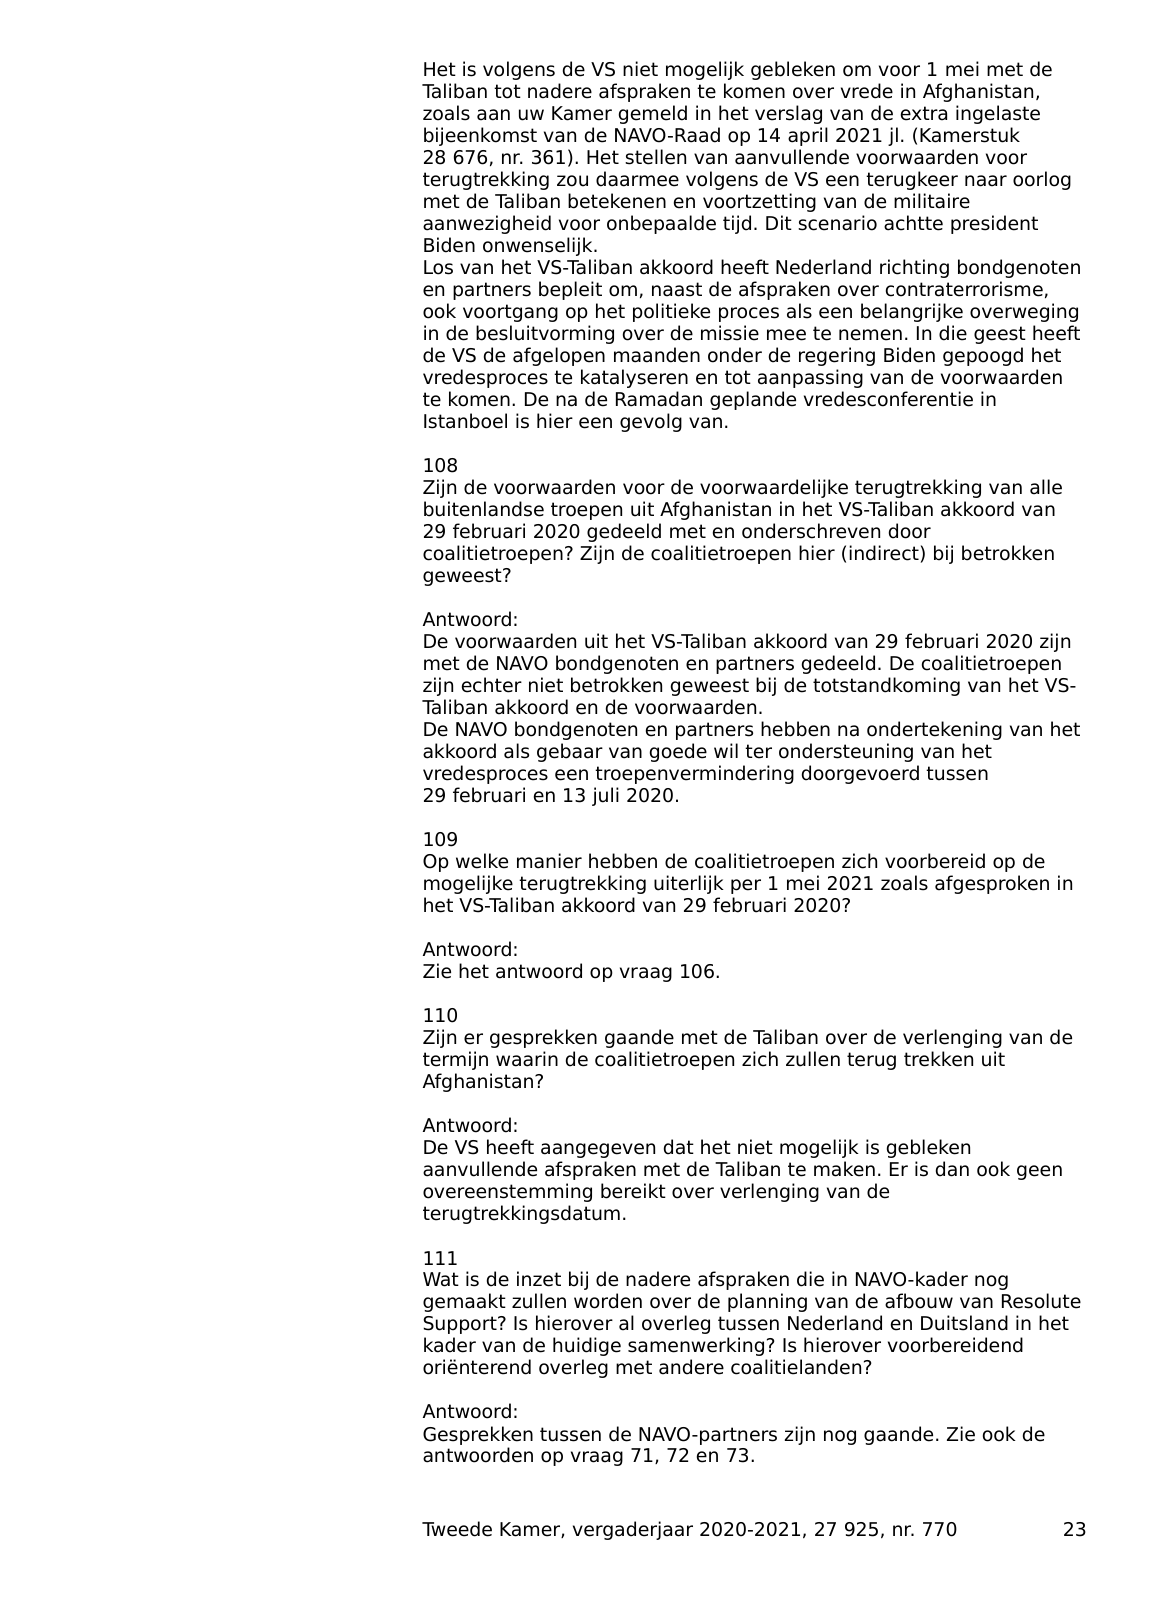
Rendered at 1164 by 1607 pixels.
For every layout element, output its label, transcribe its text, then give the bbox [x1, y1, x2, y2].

text Zijn de voorwaarden voor de voorwaardelijke terugtrekking van alle buitenlandse troepen uit Afghanistan in het VS-Taliban akkoord van 29 februari 2020 gedeeld met en onderschreven door coalitietroepen? Zijn de coalitietroepen hier (indirect) bij betrokken geweest? [422, 477, 1087, 587]
text De VS heeft aangegeven dat het niet mogelijk is gebleken aanvullende afspraken met de Taliban te maken. Er is dan ook geen overeenstemming bereikt over verlenging van de terugtrekkingsdatum. [422, 1137, 1087, 1225]
text Antwoord: [422, 1115, 1087, 1137]
text De NAVO bondgenoten en partners hebben na ondertekening van het akkoord als gebaar van goede wil ter ondersteuning van het vredesproces een troepenvermindering doorgevoerd tussen 29 februari en 13 juli 2020. [422, 719, 1087, 807]
text De voorwaarden uit het VS-Taliban akkoord van 29 februari 2020 zijn met de NAVO bondgenoten en partners gedeeld. De coalitietroepen zijn echter niet betrokken geweest bij de totstandkoming van het VS-Taliban akkoord en de voorwaarden. [422, 631, 1087, 719]
text Antwoord: [422, 1401, 1087, 1423]
text Het is volgens de VS niet mogelijk gebleken om voor 1 mei met de Taliban tot nadere afspraken te komen over vrede in Afghanistan, zoals aan uw Kamer gemeld in het verslag van de extra ingelaste bijeenkomst van de NAVO-Raad op 14 april 2021 jl. (Kamerstuk 28 676, nr. 361). Het stellen van aanvullende voorwaarden voor terugtrekking zou daarmee volgens de VS een terugkeer naar oorlog met de Taliban betekenen en voortzetting van de militaire aanwezigheid voor onbepaalde tijd. Dit scenario achtte president Biden onwenselijk. [422, 59, 1087, 257]
text Gesprekken tussen de NAVO-partners zijn nog gaande. Zie ook de antwoorden op vraag 71, 72 en 73. [422, 1423, 1087, 1467]
text Wat is de inzet bij de nadere afspraken die in NAVO-kader nog gemaakt zullen worden over de planning van de afbouw van Resolute Support? Is hierover al overleg tussen Nederland en Duitsland in het kader van de huidige samenwerking? Is hierover voorbereidend oriënterend overleg met andere coalitielanden? [422, 1269, 1087, 1379]
text 108 [422, 455, 1087, 477]
text Op welke manier hebben de coalitietroepen zich voorbereid op de mogelijke terugtrekking uiterlijk per 1 mei 2021 zoals afgesproken in het VS-Taliban akkoord van 29 februari 2020? [422, 851, 1087, 917]
text Zie het antwoord op vraag 106. [422, 961, 1087, 983]
text Los van het VS-Taliban akkoord heeft Nederland richting bondgenoten en partners bepleit om, naast de afspraken over contraterrorisme, ook voortgang op het politieke proces als een belangrijke overweging in de besluitvorming over de missie mee te nemen. In die geest heeft de VS de afgelopen maanden onder de regering Biden gepoogd het vredesproces te katalyseren en tot aanpassing van de voorwaarden te komen. De na de Ramadan geplande vredesconferentie in Istanboel is hier een gevolg van. [422, 257, 1087, 433]
text 111 [422, 1247, 1087, 1269]
text 110 [422, 1005, 1087, 1027]
text Antwoord: [422, 939, 1087, 961]
text Antwoord: [422, 609, 1087, 631]
text Zijn er gesprekken gaande met de Taliban over de verlenging van de termijn waarin de coalitietroepen zich zullen terug trekken uit Afghanistan? [422, 1027, 1087, 1093]
text 109 [422, 829, 1087, 851]
